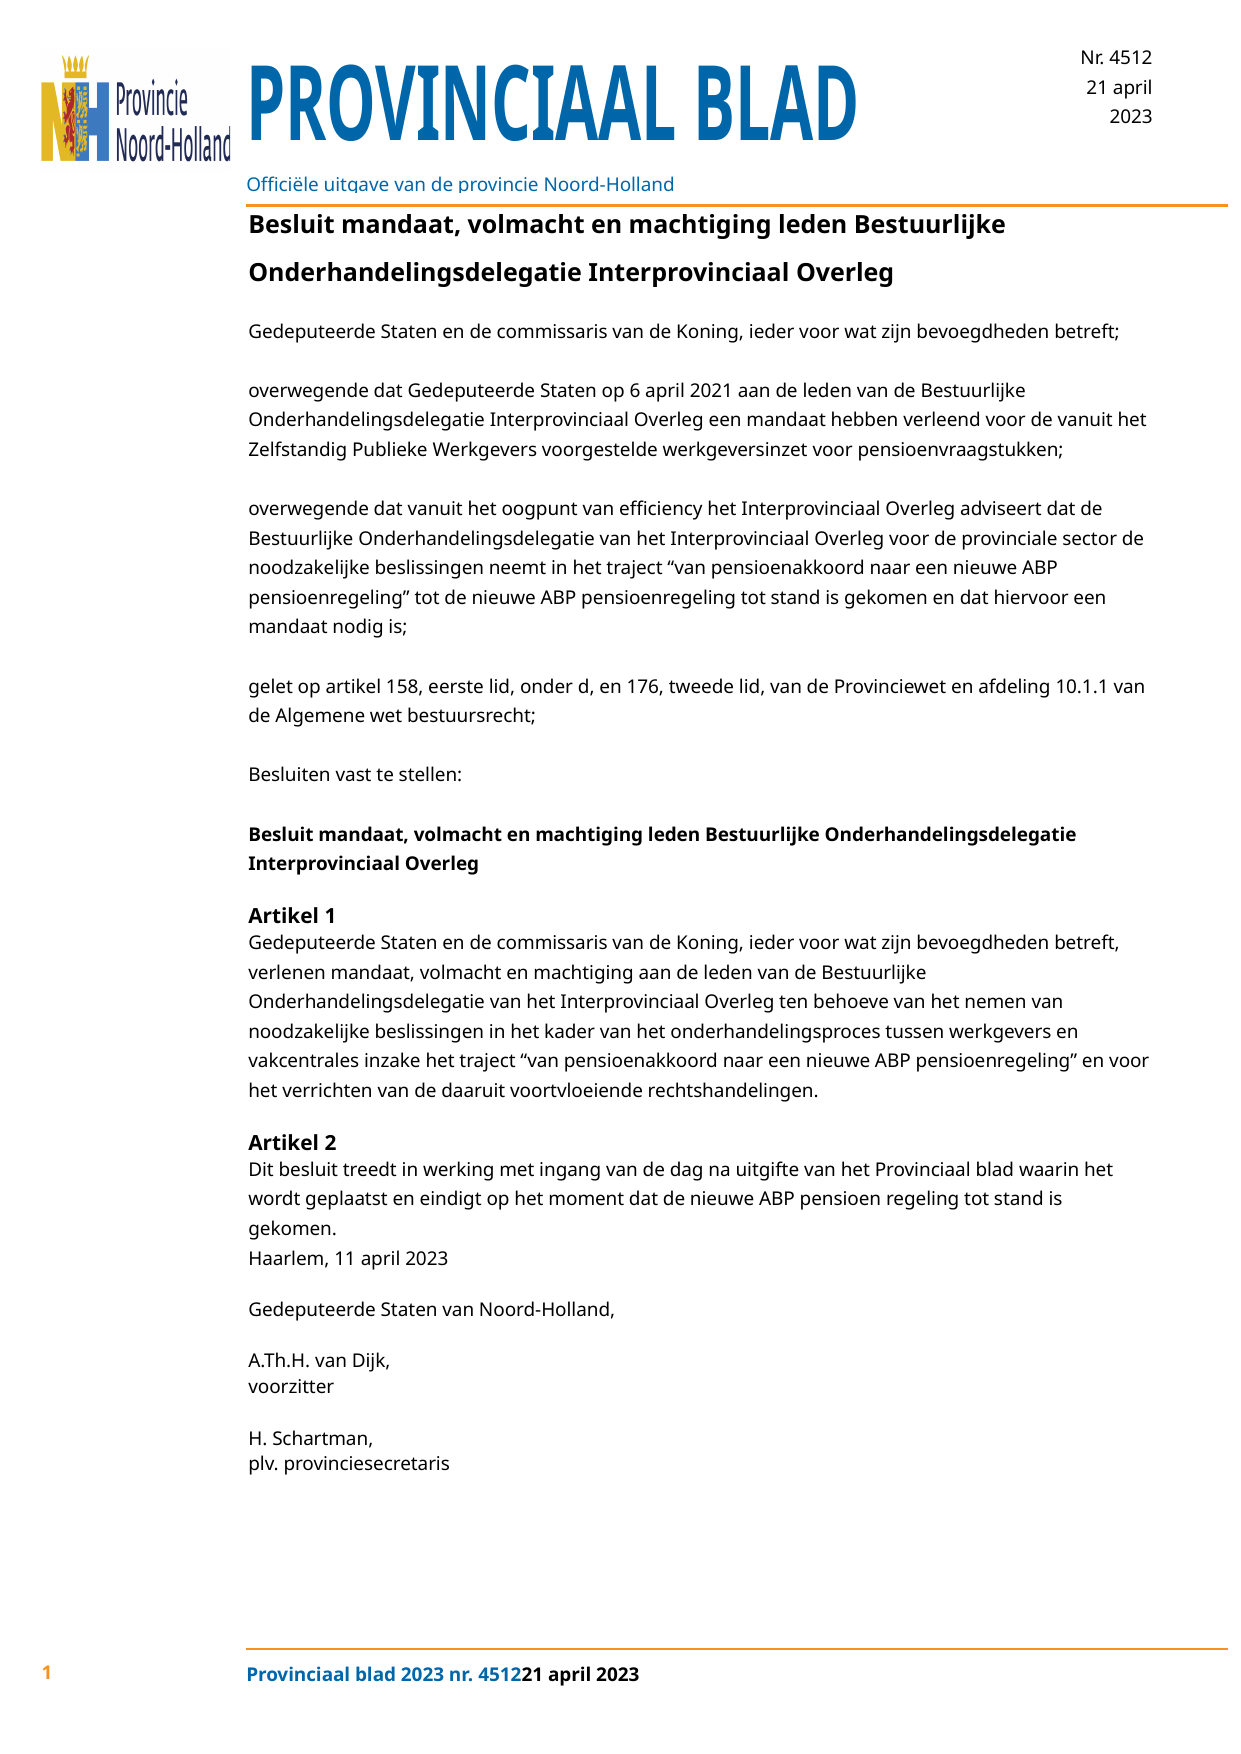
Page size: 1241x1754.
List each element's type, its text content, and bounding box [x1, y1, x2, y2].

text Haarlem, 11 april 2023 [248, 1245, 1152, 1271]
text overwegende dat Gedeputeerde Staten op 6 april 2021 aan de leden van de Bestuurlijke Onderhandelingsdelegatie Interprovinciaal Overleg een mandaat hebben verleend voor de vanuit het Zelfstandig Publieke Werkgevers voorgestelde werkgeversinzet voor pensioenvraagstukken; [248, 377, 1152, 462]
text A.Th.H. van Dijk, [248, 1348, 1152, 1373]
picture [41, 47, 231, 172]
text Gedeputeerde Staten en de commissaris van de Koning, ieder voor wat zijn bevoegdheden betreft, verlenen mandaat, volmacht en machtiging aan de leden van de Bestuurlijke Onderhandelingsdelegatie van het Interprovinciaal Overleg ten behoeve van het nemen van noodzakelijke beslissingen in het kader van het onderhandelingsproces tussen werkgevers en vakcentrales inzake het traject “van pensioenakkoord naar een nieuwe ABP pensioenregeling” en voor het verrichten van de daaruit voortvloeiende rechtshandelingen. [248, 929, 1152, 1103]
text Besluiten vast te stellen: [248, 762, 1152, 787]
text Besluit mandaat, volmacht en machtiging leden Bestuurlijke Onderhandelingsdelegatie Interprovinciaal Overleg [248, 821, 1152, 876]
text Gedeputeerde Staten van Noord-Holland, [248, 1296, 1152, 1322]
text gelet op artikel 158, eerste lid, onder d, en 176, tweede lid, van de Provinciewet en afdeling 10.1.1 van de Algemene wet bestuursrecht; [248, 673, 1152, 728]
text Gedeputeerde Staten en de commissaris van de Koning, ieder voor wat zijn bevoegdheden betreft; [248, 318, 1152, 344]
text Besluit mandaat, volmacht en machtiging leden Bestuurlijke Onderhandelingsdelegatie Interprovinciaal Overleg [248, 207, 1152, 288]
text H. Schartman, [248, 1425, 1152, 1451]
text voorzitter [248, 1373, 1152, 1399]
text overwegende dat vanuit het oogpunt van efficiency het Interprovinciaal Overleg adviseert dat de Bestuurlijke Onderhandelingsdelegatie van het Interprovinciaal Overleg voor de provinciale sector de noodzakelijke beslissingen neemt in het traject “van pensioenakkoord naar een nieuwe ABP pensioenregeling” tot de nieuwe ABP pensioenregeling tot stand is gekomen en dat hiervoor een mandaat nodig is; [248, 495, 1152, 639]
text plv. provinciesecretaris [248, 1451, 1152, 1476]
text Dit besluit treedt in werking met ingang van de dag na uitgifte van het Provinciaal blad waarin het wordt geplaatst en eindigt op het moment dat de nieuwe ABP pensioen regeling tot stand is gekomen. [248, 1156, 1152, 1241]
text Artikel 1 [248, 901, 1152, 929]
text Artikel 2 [248, 1128, 1152, 1156]
